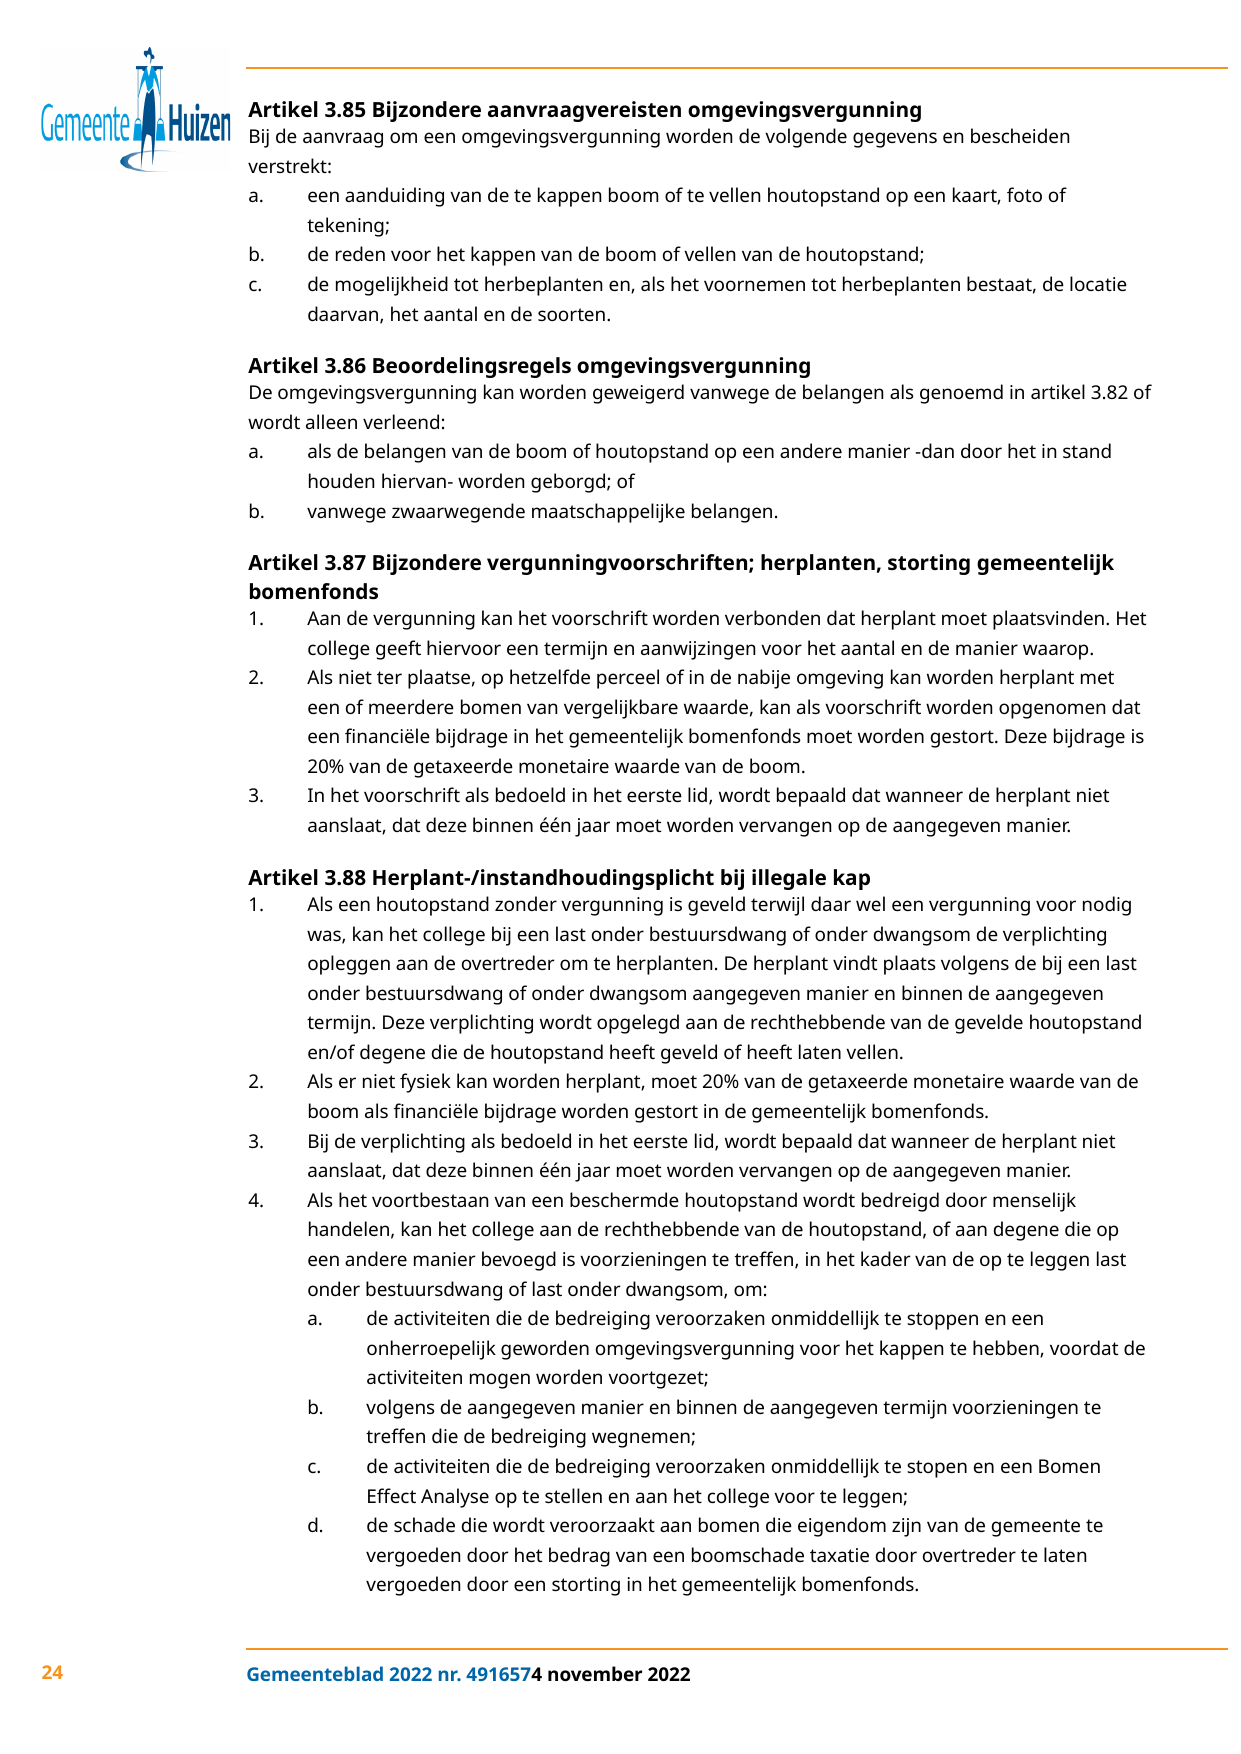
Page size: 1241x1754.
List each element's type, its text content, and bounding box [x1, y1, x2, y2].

list een aanduiding van de te kappen boom of te vellen houtopstand op een kaart, foto of tekening; [248, 182, 1152, 238]
text Artikel 3.86 Beoordelingsregels omgevingsvergunning [248, 351, 1152, 379]
list vanwege zwaarwegende maatschappelijke belangen. [248, 498, 1152, 524]
text Artikel 3.88 Herplant-/instandhoudingsplicht bij illegale kap [248, 863, 1152, 891]
list als de belangen van de boom of houtopstand op een andere manier -dan door het in stand houden hiervan- worden geborgd; of [248, 439, 1152, 494]
list In het voorschrift als bedoeld in het eerste lid, wordt bepaald dat wanneer de herplant niet aanslaat, dat deze binnen één jaar moet worden vervangen op de aangegeven manier. [248, 783, 1152, 838]
picture [41, 47, 231, 172]
list Als een houtopstand zonder vergunning is geveld terwijl daar wel een vergunning voor nodig was, kan het college bij een last onder bestuursdwang of onder dwangsom de verplichting opleggen aan de overtreder om te herplanten. De herplant vindt plaats volgens de bij een last onder bestuursdwang of onder dwangsom aangegeven manier en binnen de aangegeven termijn. Deze verplichting wordt opgelegd aan de rechthebbende van de gevelde houtopstand en/of degene die de houtopstand heeft geveld of heeft laten vellen. [248, 891, 1152, 1065]
list Als het voortbestaan van een beschermde houtopstand wordt bedreigd door menselijk handelen, kan het college aan de rechthebbende van de houtopstand, of aan degene die op een andere manier bevoegd is voorzieningen te treffen, in het kader van de op te leggen last onder bestuursdwang of last onder dwangsom, om: [248, 1187, 1152, 1301]
list Aan de vergunning kan het voorschrift worden verbonden dat herplant moet plaatsvinden. Het college geeft hiervoor een termijn en aanwijzingen voor het aantal en de manier waarop. [248, 605, 1152, 661]
list de schade die wordt veroorzaakt aan bomen die eigendom zijn van de gemeente te vergoeden door het bedrag van een boomschade taxatie door overtreder te laten vergoeden door een storting in het gemeentelijk bomenfonds. [307, 1512, 1152, 1597]
list de mogelijkheid tot herbeplanten en, als het voornemen tot herbeplanten bestaat, de locatie daarvan, het aantal en de soorten. [248, 271, 1152, 326]
list Als er niet fysiek kan worden herplant, moet 20% van de getaxeerde monetaire waarde van de boom als financiële bijdrage worden gestort in de gemeentelijk bomenfonds. [248, 1069, 1152, 1124]
text Artikel 3.85 Bijzondere aanvraagvereisten omgevingsvergunning [248, 95, 1152, 123]
text Bij de aanvraag om een omgevingsvergunning worden de volgende gegevens en bescheiden verstrekt: [248, 123, 1152, 178]
list de activiteiten die de bedreiging veroorzaken onmiddellijk te stoppen en een onherroepelijk geworden omgevingsvergunning voor het kappen te hebben, voordat de activiteiten mogen worden voortgezet; [307, 1305, 1152, 1390]
list de reden voor het kappen van de boom of vellen van de houtopstand; [248, 242, 1152, 267]
list Als niet ter plaatse, op hetzelfde perceel of in de nabije omgeving kan worden herplant met een of meerdere bomen van vergelijkbare waarde, kan als voorschrift worden opgenomen dat een financiële bijdrage in het gemeentelijk bomenfonds moet worden gestort. Deze bijdrage is 20% van de getaxeerde monetaire waarde van de boom. [248, 664, 1152, 779]
text Artikel 3.87 Bijzondere vergunningvoorschriften; herplanten, storting gemeentelijk bomenfonds [248, 548, 1152, 605]
text De omgevingsvergunning kan worden geweigerd vanwege de belangen als genoemd in artikel 3.82 of wordt alleen verleend: [248, 379, 1152, 435]
list de activiteiten die de bedreiging veroorzaken onmiddellijk te stopen en een Bomen Effect Analyse op te stellen en aan het college voor te leggen; [307, 1453, 1152, 1508]
list Bij de verplichting als bedoeld in het eerste lid, wordt bepaald dat wanneer de herplant niet aanslaat, dat deze binnen één jaar moet worden vervangen op de aangegeven manier. [248, 1128, 1152, 1183]
list volgens de aangegeven manier en binnen de aangegeven termijn voorzieningen te treffen die de bedreiging wegnemen; [307, 1394, 1152, 1449]
